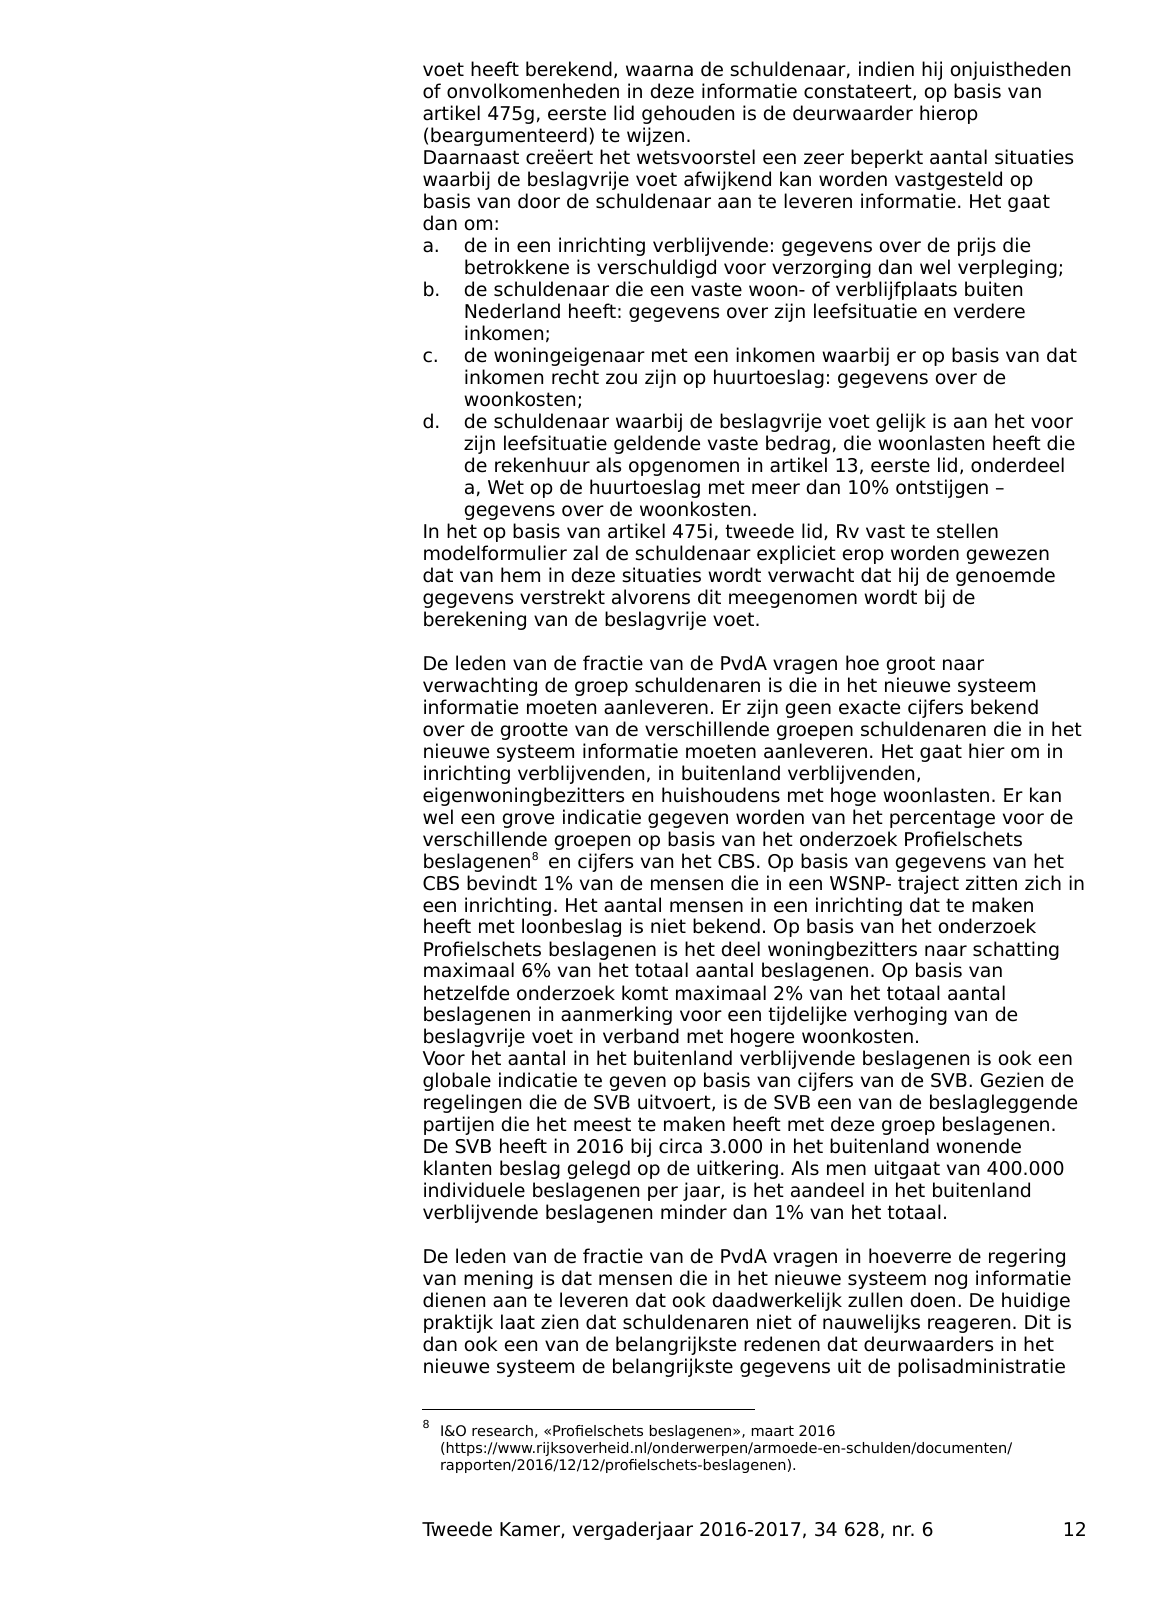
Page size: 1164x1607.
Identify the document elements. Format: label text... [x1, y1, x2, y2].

text De leden van de fractie van de PvdA vragen hoe groot naar verwachting de groep schuldenaren is die in het nieuwe systeem informatie moeten aanleveren. Er zijn geen exacte cijfers bekend over de grootte van de verschillende groepen schuldenaren die in het nieuwe systeem informatie moeten aanleveren. Het gaat hier om in inrichting verblijvenden, in buitenland verblijvenden, eigenwoningbezitters en huishoudens met hoge woonlasten. Er kan wel een grove indicatie gegeven worden van het percentage voor de verschillende groepen op basis van het onderzoek Profielschets beslagenen en cijfers van het CBS. Op basis van gegevens van het CBS bevindt 1% van de mensen die in een WSNP- traject zitten zich in een inrichting. Het aantal mensen in een inrichting dat te maken heeft met loonbeslag is niet bekend. Op basis van het onderzoek Profielschets beslagenen is het deel woningbezitters naar schatting maximaal 6% van het totaal aantal beslagenen. Op basis van hetzelfde onderzoek komt maximaal 2% van het totaal aantal beslagenen in aanmerking voor een tijdelijke verhoging van de beslagvrije voet in verband met hogere woonkosten. [422, 653, 1087, 1048]
text Voor het aantal in het buitenland verblijvende beslagenen is ook een globale indicatie te geven op basis van cijfers van de SVB. Gezien de regelingen die de SVB uitvoert, is de SVB een van de beslagleggende partijen die het meest te maken heeft met deze groep beslagenen. De SVB heeft in 2016 bij circa 3.000 in het buitenland wonende klanten beslag gelegd op de uitkering. Als men uitgaat van 400.000 individuele beslagenen per jaar, is het aandeel in het buitenland verblijvende beslagenen minder dan 1% van het totaal. [422, 1048, 1087, 1224]
text I&O research, «Profielschets beslagenen», maart 2016 (https://www.rijksoverheid.nl/onderwerpen/armoede-en-schulden/documenten/rapporten/2016/12/12/profielschets-beslagenen). [422, 1418, 1087, 1474]
text a. de in een inrichting verblijvende: gegevens over de prijs die betrokkene is verschuldigd voor verzorging dan wel verpleging; [422, 235, 1087, 279]
text Daarnaast creëert het wetsvoorstel een zeer beperkt aantal situaties waarbij de beslagvrije voet afwijkend kan worden vastgesteld op basis van door de schuldenaar aan te leveren informatie. Het gaat dan om: [422, 147, 1087, 235]
text voet heeft berekend, waarna de schuldenaar, indien hij onjuistheden of onvolkomenheden in deze informatie constateert, op basis van artikel 475g, eerste lid gehouden is de deurwaarder hierop (beargumenteerd) te wijzen. [422, 59, 1087, 147]
text De leden van de fractie van de PvdA vragen in hoeverre de regering van mening is dat mensen die in het nieuwe systeem nog informatie dienen aan te leveren dat ook daadwerkelijk zullen doen. De huidige praktijk laat zien dat schuldenaren niet of nauwelijks reageren. Dit is dan ook een van de belangrijkste redenen dat deurwaarders in het nieuwe systeem de belangrijkste gegevens uit de polisadministratie [422, 1246, 1087, 1378]
text In het op basis van artikel 475i, tweede lid, Rv vast te stellen modelformulier zal de schuldenaar expliciet erop worden gewezen dat van hem in deze situaties wordt verwacht dat hij de genoemde gegevens verstrekt alvorens dit meegenomen wordt bij de berekening van de beslagvrije voet. [422, 521, 1087, 631]
text b. de schuldenaar die een vaste woon- of verblijfplaats buiten Nederland heeft: gegevens over zijn leefsituatie en verdere inkomen; [422, 279, 1087, 345]
text c. de woningeigenaar met een inkomen waarbij er op basis van dat inkomen recht zou zijn op huurtoeslag: gegevens over de woonkosten; [422, 345, 1087, 411]
text d. de schuldenaar waarbij de beslagvrije voet gelijk is aan het voor zijn leefsituatie geldende vaste bedrag, die woonlasten heeft die de rekenhuur als opgenomen in artikel 13, eerste lid, onderdeel a, Wet op de huurtoeslag met meer dan 10% ontstijgen – gegevens over de woonkosten. [422, 411, 1087, 521]
